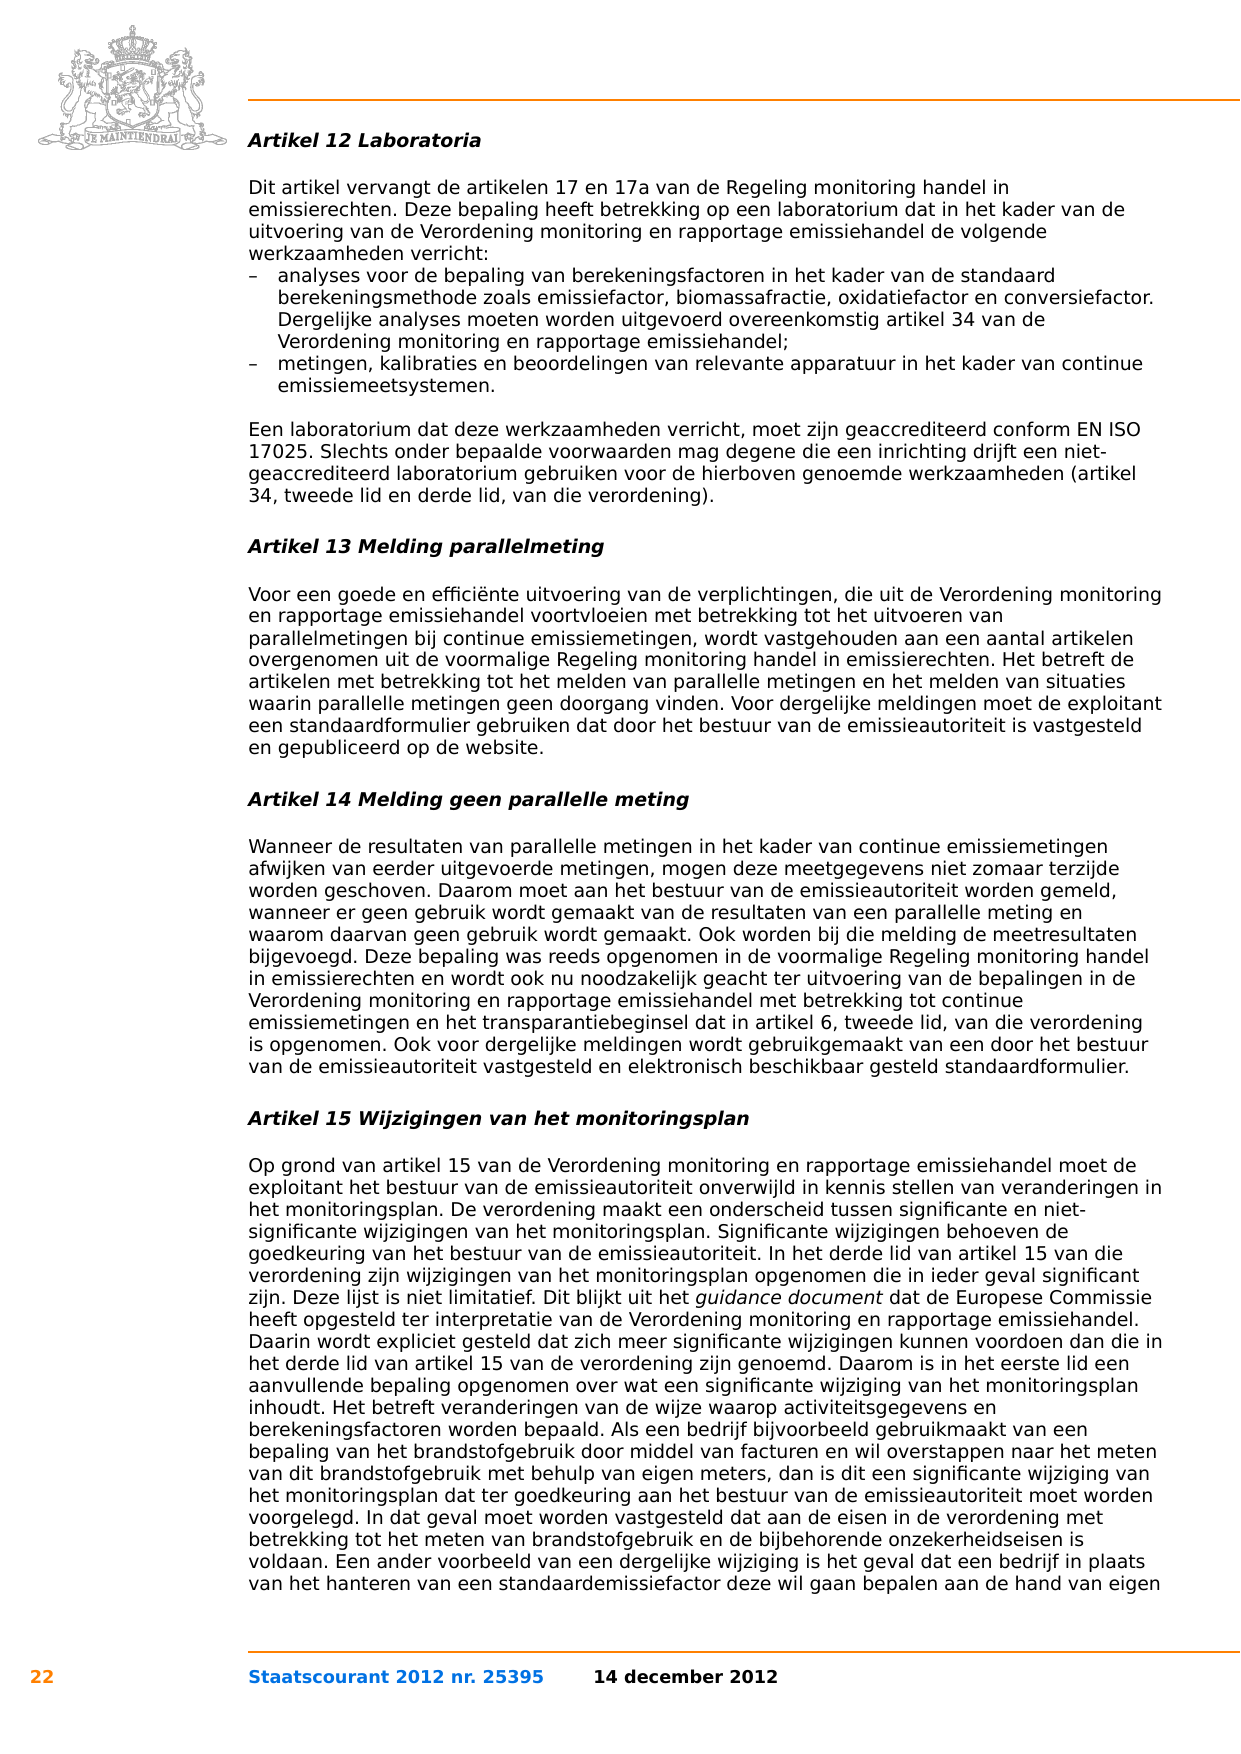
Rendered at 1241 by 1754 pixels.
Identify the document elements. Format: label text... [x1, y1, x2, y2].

text Wanneer de resultaten van parallelle metingen in het kader van continue emissiemetingen afwijken van eerder uitgevoerde metingen, mogen deze meetgegevens niet zomaar terzijde worden geschoven. Daarom moet aan het bestuur van de emissieautoriteit worden gemeld, wanneer er geen gebruik wordt gemaakt van de resultaten van een parallelle meting en waarom daarvan geen gebruik wordt gemaakt. Ook worden bij die melding de meetresultaten bijgevoegd. Deze bepaling was reeds opgenomen in de voormalige Regeling monitoring handel in emissierechten en wordt ook nu noodzakelijk geacht ter uitvoering van de bepalingen in de Verordening monitoring en rapportage emissiehandel met betrekking tot continue emissiemetingen en het transparantiebeginsel dat in artikel 6, tweede lid, van die verordening is opgenomen. Ook voor dergelijke meldingen wordt gebruikgemaakt van een door het bestuur van de emissieautoriteit vastgesteld en elektronisch beschikbaar gesteld standaardformulier. [248, 836, 1163, 1078]
text Een laboratorium dat deze werkzaamheden verricht, moet zijn geaccrediteerd conform EN ISO 17025. Slechts onder bepaalde voorwaarden mag degene die een inrichting drijft een niet-geaccrediteerd laboratorium gebruiken voor de hierboven genoemde werkzaamheden (artikel 34, tweede lid en derde lid, van die verordening). [248, 418, 1163, 506]
text Op grond van artikel 15 van de Verordening monitoring en rapportage emissiehandel moet de exploitant het bestuur van de emissieautoriteit onverwijld in kennis stellen van veranderingen in het monitoringsplan. De verordening maakt een onderscheid tussen significante en niet-significante wijzigingen van het monitoringsplan. Significante wijzigingen behoeven de goedkeuring van het bestuur van de emissieautoriteit. In het derde lid van artikel 15 van die verordening zijn wijzigingen van het monitoringsplan opgenomen die in ieder geval significant zijn. Deze lijst is niet limitatief. Dit blijkt uit het guidance document dat de Europese Commissie heeft opgesteld ter interpretatie van de Verordening monitoring en rapportage emissiehandel. Daarin wordt expliciet gesteld dat zich meer significante wijzigingen kunnen voordoen dan die in het derde lid van artikel 15 van de verordening zijn genoemd. Daarom is in het eerste lid een aanvullende bepaling opgenomen over wat een significante wijziging van het monitoringsplan inhoudt. Het betreft veranderingen van de wijze waarop activiteitsgegevens en berekeningsfactoren worden bepaald. Als een bedrijf bijvoorbeeld gebruikmaakt van een bepaling van het brandstofgebruik door middel van facturen en wil overstappen naar het meten van dit brandstofgebruik met behulp van eigen meters, dan is dit een significante wijziging van het monitoringsplan dat ter goedkeuring aan het bestuur van de emissieautoriteit moet worden voorgelegd. In dat geval moet worden vastgesteld dat aan de eisen in de verordening met betrekking tot het meten van brandstofgebruik en de bijbehorende onzekerheidseisen is voldaan. Een ander voorbeeld van een dergelijke wijziging is het geval dat een bedrijf in plaats van het hanteren van een standaardemissiefactor deze wil gaan bepalen aan de hand van eigen [248, 1155, 1163, 1594]
text – metingen, kalibraties en beoordelingen van relevante apparatuur in het kader van continue emissiemeetsystemen. [248, 353, 1163, 397]
picture [38, 25, 227, 150]
text – analyses voor de bepaling van berekeningsfactoren in het kader van de standaard berekeningsmethode zoals emissiefactor, biomassafractie, oxidatiefactor en conversiefactor. Dergelijke analyses moeten worden uitgevoerd overeenkomstig artikel 34 van de Verordening monitoring en rapportage emissiehandel; [248, 265, 1163, 353]
text Dit artikel vervangt de artikelen 17 en 17a van de Regeling monitoring handel in emissierechten. Deze bepaling heeft betrekking op een laboratorium dat in het kader van de uitvoering van de Verordening monitoring en rapportage emissiehandel de volgende werkzaamheden verricht: [248, 177, 1163, 265]
subtitle Artikel 13 Melding parallelmeting [248, 536, 1163, 558]
subtitle Artikel 14 Melding geen parallelle meting [248, 789, 1163, 811]
subtitle Artikel 15 Wijzigingen van het monitoringsplan [248, 1108, 1163, 1130]
text Voor een goede en efficiënte uitvoering van de verplichtingen, die uit de Verordening monitoring en rapportage emissiehandel voortvloeien met betrekking tot het uitvoeren van parallelmetingen bij continue emissiemetingen, wordt vastgehouden aan een aantal artikelen overgenomen uit de voormalige Regeling monitoring handel in emissierechten. Het betreft de artikelen met betrekking tot het melden van parallelle metingen en het melden van situaties waarin parallelle metingen geen doorgang vinden. Voor dergelijke meldingen moet de exploitant een standaardformulier gebruiken dat door het bestuur van de emissieautoriteit is vastgesteld en gepubliceerd op de website. [248, 583, 1163, 759]
subtitle Artikel 12 Laboratoria [248, 130, 1163, 152]
